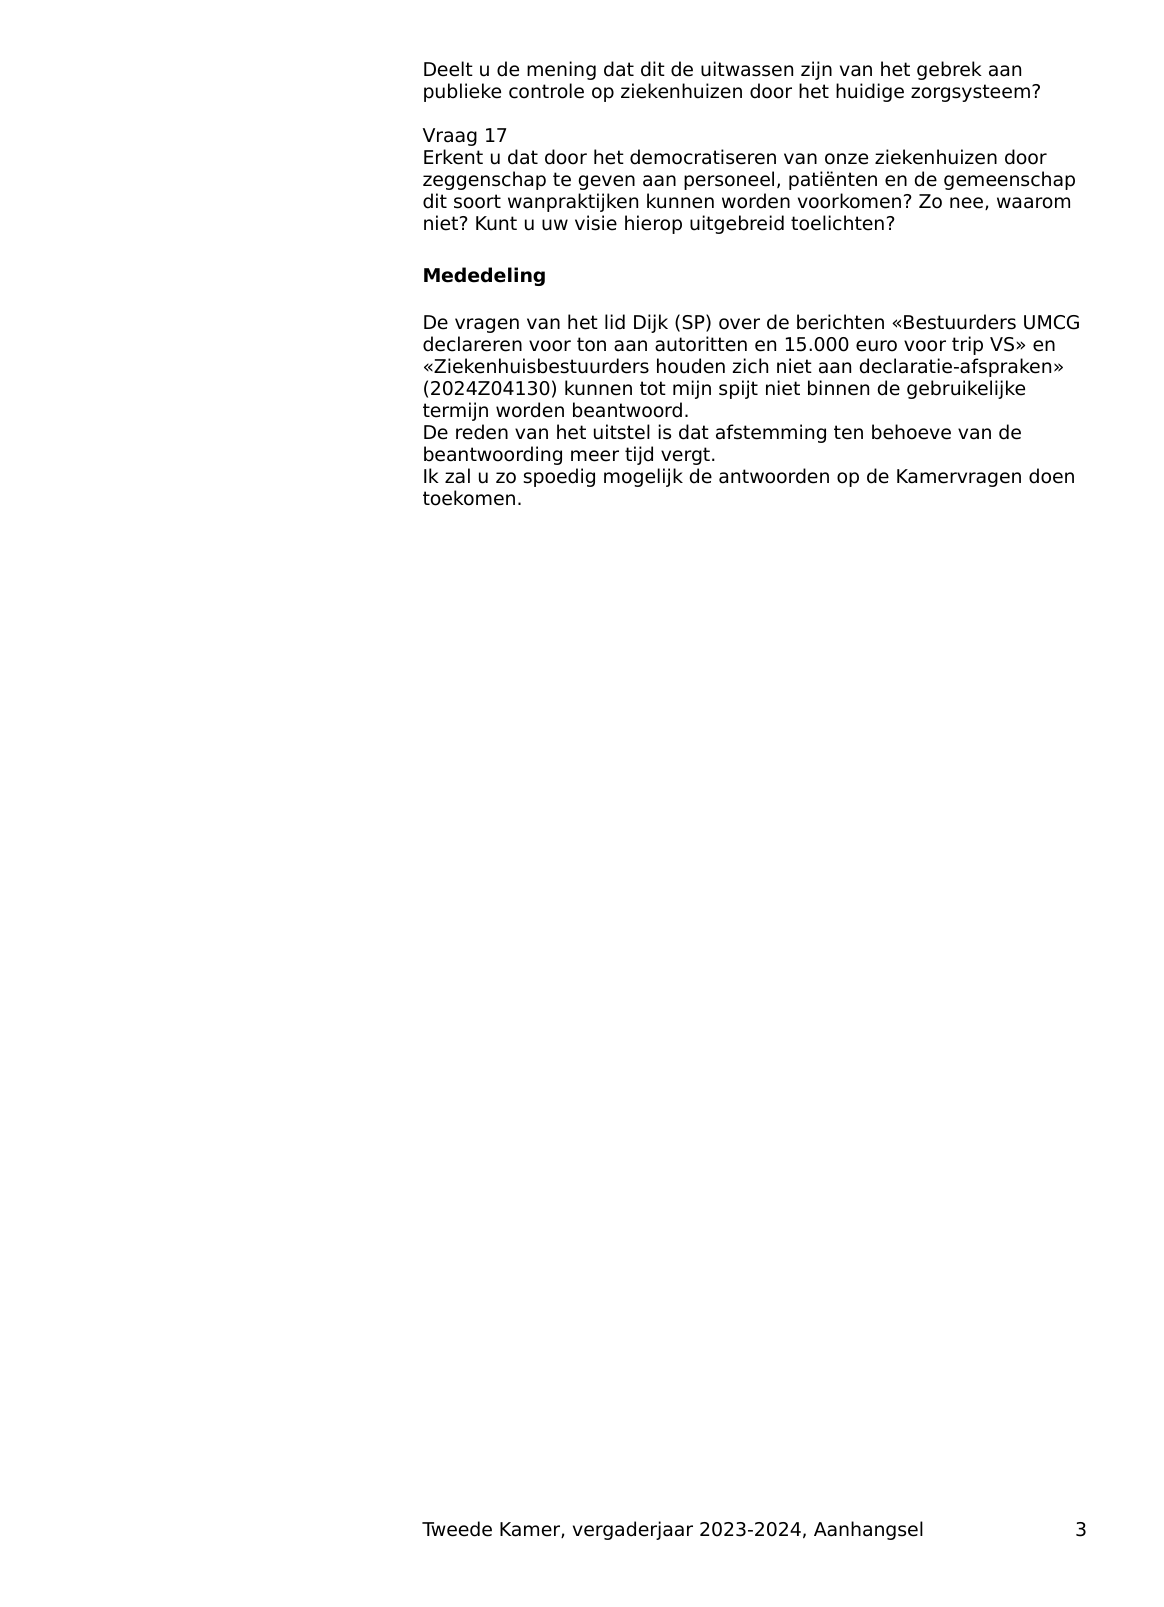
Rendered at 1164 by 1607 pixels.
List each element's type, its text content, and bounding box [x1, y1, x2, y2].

text Vraag 17 [422, 125, 1087, 147]
text Deelt u de mening dat dit de uitwassen zijn van het gebrek aan publieke controle op ziekenhuizen door het huidige zorgsysteem? [422, 59, 1087, 103]
text De vragen van het lid Dijk (SP) over de berichten «Bestuurders UMCG declareren voor ton aan autoritten en 15.000 euro voor trip VS» en «Ziekenhuisbestuurders houden zich niet aan declaratie-afspraken» (2024Z04130) kunnen tot mijn spijt niet binnen de gebruikelijke termijn worden beantwoord. [422, 312, 1087, 422]
text De reden van het uitstel is dat afstemming ten behoeve van de beantwoording meer tijd vergt. [422, 422, 1087, 466]
subtitle Mededeling [422, 265, 1087, 287]
text Erkent u dat door het democratiseren van onze ziekenhuizen door zeggenschap te geven aan personeel, patiënten en de gemeenschap dit soort wanpraktijken kunnen worden voorkomen? Zo nee, waarom niet? Kunt u uw visie hierop uitgebreid toelichten? [422, 147, 1087, 235]
text Ik zal u zo spoedig mogelijk de antwoorden op de Kamervragen doen toekomen. [422, 466, 1087, 510]
